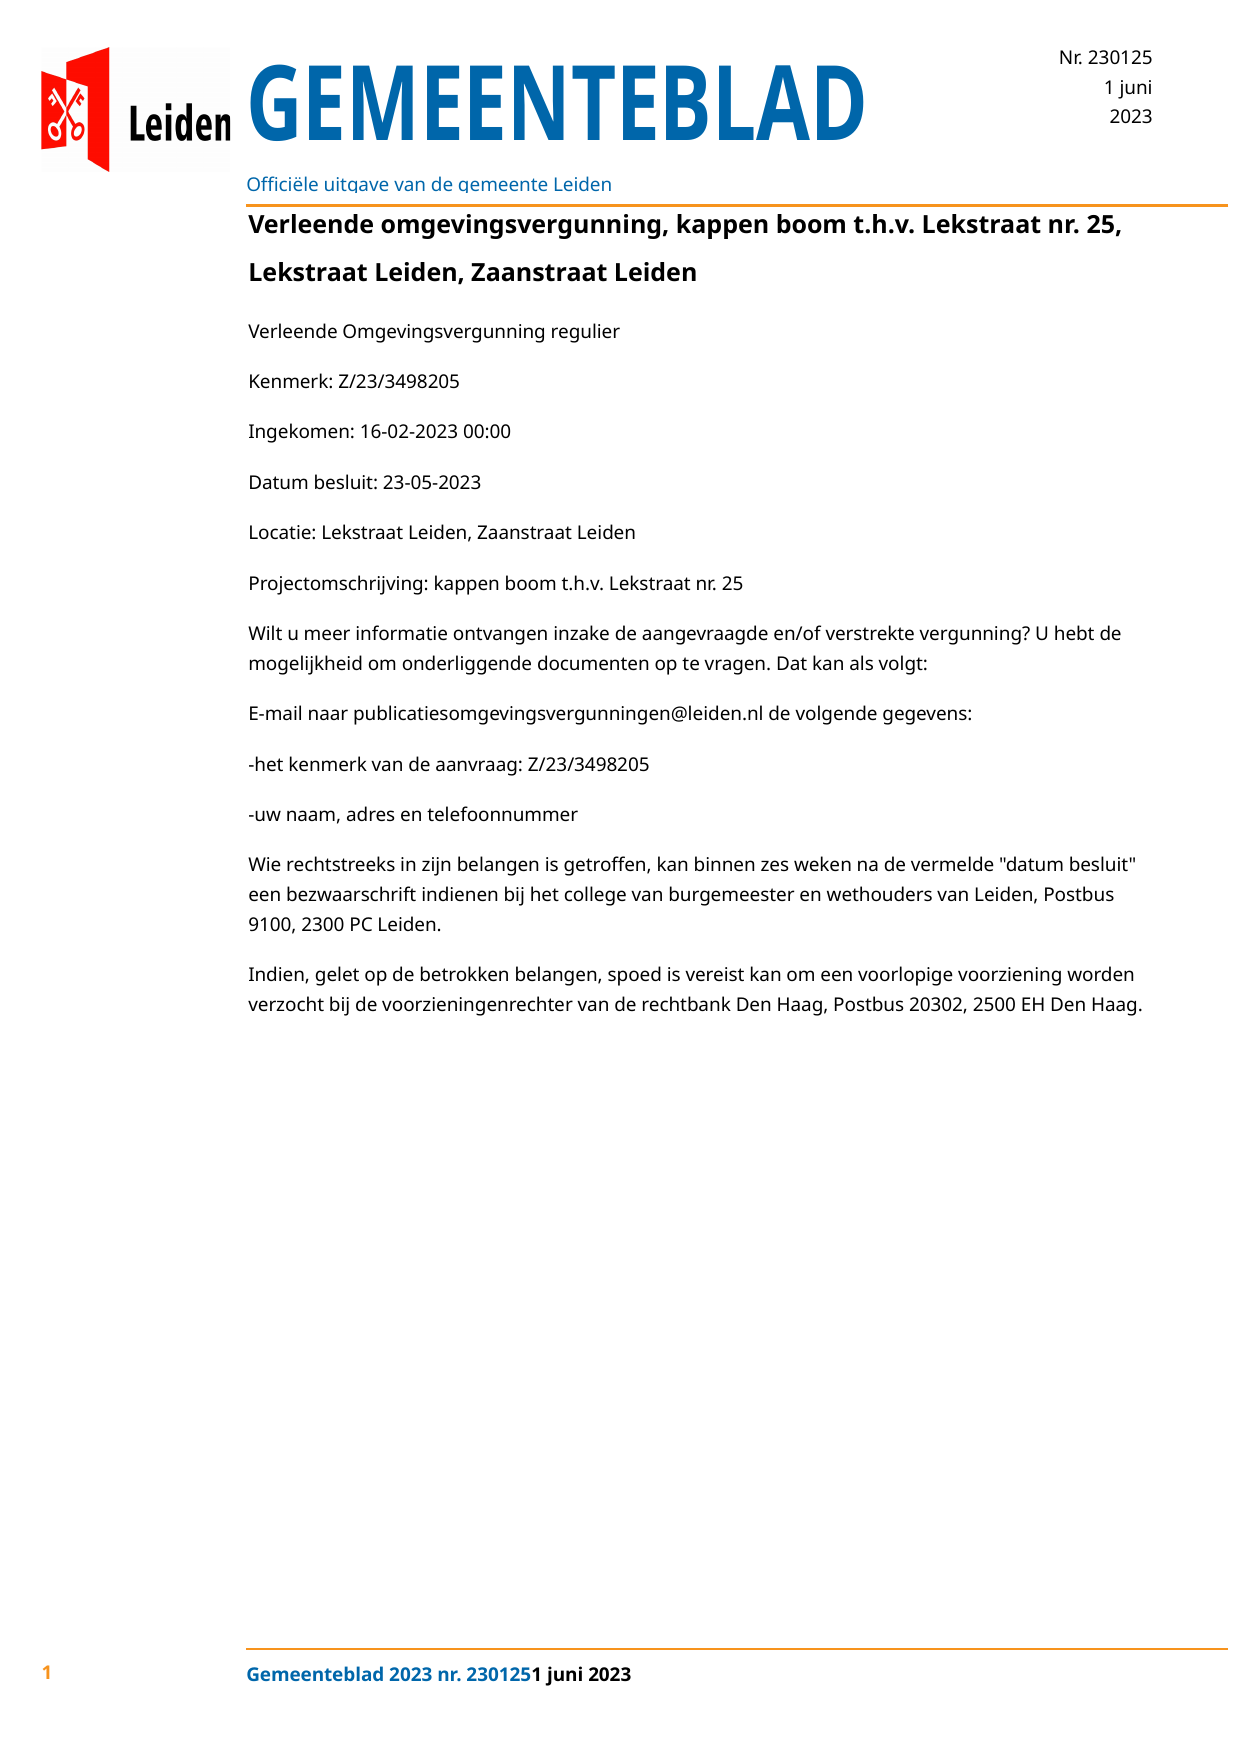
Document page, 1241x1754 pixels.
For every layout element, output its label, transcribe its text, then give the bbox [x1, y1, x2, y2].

text Kenmerk: Z/23/3498205 [248, 368, 1152, 394]
text -uw naam, adres en telefoonnummer [248, 801, 1152, 827]
text Wie rechtstreeks in zijn belangen is getroffen, kan binnen zes weken na de vermelde "datum besluit" een bezwaarschrift indienen bij het college van burgemeester en wethouders van Leiden, Postbus 9100, 2300 PC Leiden. [248, 852, 1152, 937]
text Verleende Omgevingsvergunning regulier [248, 318, 1152, 344]
text Locatie: Lekstraat Leiden, Zaanstraat Leiden [248, 519, 1152, 545]
text E-mail naar publicatiesomgevingsvergunningen@leiden.nl de volgende gegevens: [248, 700, 1152, 726]
text Ingekomen: 16-02-2023 00:00 [248, 419, 1152, 444]
text Verleende omgevingsvergunning, kappen boom t.h.v. Lekstraat nr. 25, Lekstraat Leiden, Zaanstraat Leiden [248, 207, 1152, 288]
text Projectomschrijving: kappen boom t.h.v. Lekstraat nr. 25 [248, 570, 1152, 596]
picture [41, 47, 231, 172]
text Wilt u meer informatie ontvangen inzake de aangevraagde en/of verstrekte vergunning? U hebt de mogelijkheid om onderliggende documenten op te vragen. Dat kan als volgt: [248, 620, 1152, 676]
text -het kenmerk van de aanvraag: Z/23/3498205 [248, 751, 1152, 777]
text Indien, gelet op de betrokken belangen, spoed is vereist kan om een voorlopige voorziening worden verzocht bij de voorzieningenrechter van de rechtbank Den Haag, Postbus 20302, 2500 EH Den Haag. [248, 961, 1152, 1017]
text Datum besluit: 23-05-2023 [248, 469, 1152, 495]
